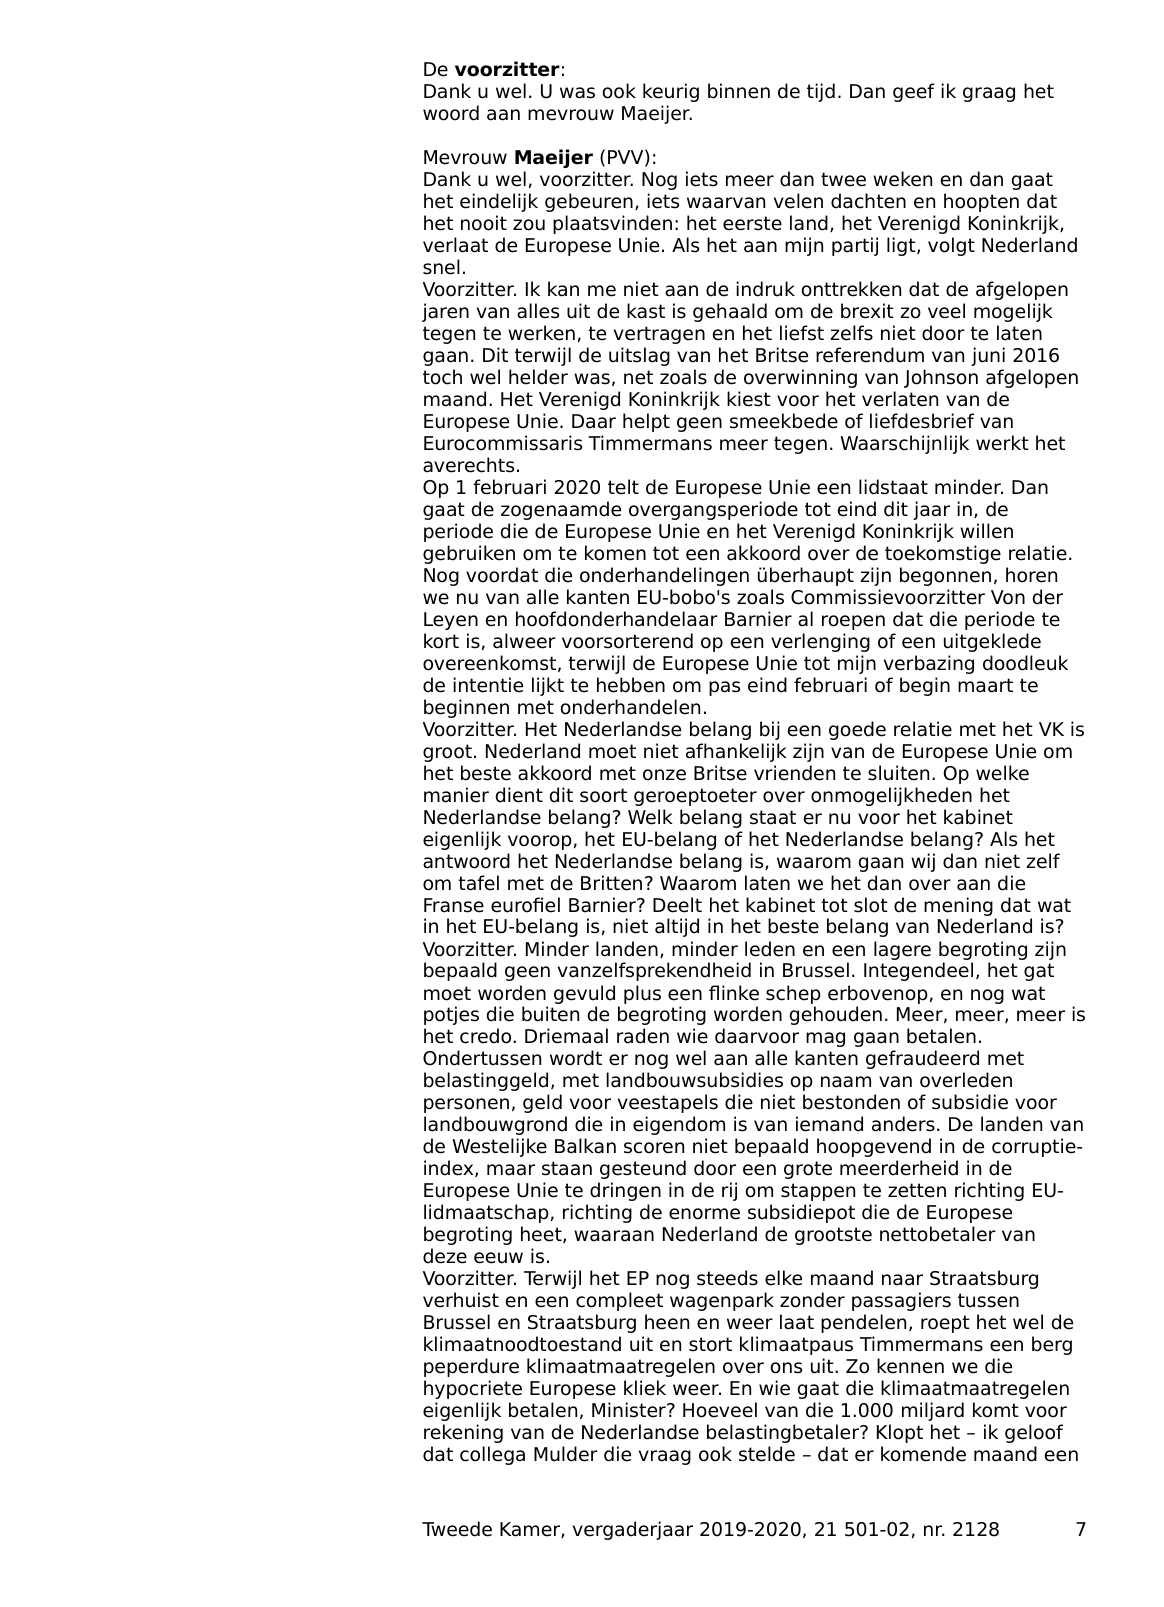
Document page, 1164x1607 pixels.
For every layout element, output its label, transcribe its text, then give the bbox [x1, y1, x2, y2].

text De voorzitter: [422, 59, 1087, 81]
text Op 1 februari 2020 telt de Europese Unie een lidstaat minder. Dan gaat de zogenaamde overgangsperiode tot eind dit jaar in, de periode die de Europese Unie en het Verenigd Koninkrijk willen gebruiken om te komen tot een akkoord over de toekomstige relatie. Nog voordat die onderhandelingen überhaupt zijn begonnen, horen we nu van alle kanten EU-bobo's zoals Commissievoorzitter Von der Leyen en hoofdonderhandelaar Barnier al roepen dat die periode te kort is, alweer voorsorterend op een verlenging of een uitgeklede overeenkomst, terwijl de Europese Unie tot mijn verbazing doodleuk de intentie lijkt te hebben om pas eind februari of begin maart te beginnen met onderhandelen. [422, 477, 1087, 719]
text Dank u wel. U was ook keurig binnen de tijd. Dan geef ik graag het woord aan mevrouw Maeijer. [422, 81, 1087, 125]
text Voorzitter. Het Nederlandse belang bij een goede relatie met het VK is groot. Nederland moet niet afhankelijk zijn van de Europese Unie om het beste akkoord met onze Britse vrienden te sluiten. Op welke manier dient dit soort geroeptoeter over onmogelijkheden het Nederlandse belang? Welk belang staat er nu voor het kabinet eigenlijk voorop, het EU-belang of het Nederlandse belang? Als het antwoord het Nederlandse belang is, waarom gaan wij dan niet zelf om tafel met de Britten? Waarom laten we het dan over aan die Franse eurofiel Barnier? Deelt het kabinet tot slot de mening dat wat in het EU-belang is, niet altijd in het beste belang van Nederland is? [422, 719, 1087, 938]
text Voorzitter. Minder landen, minder leden en een lagere begroting zijn bepaald geen vanzelfsprekendheid in Brussel. Integendeel, het gat moet worden gevuld plus een flinke schep erbovenop, en nog wat potjes die buiten de begroting worden gehouden. Meer, meer, meer is het credo. Driemaal raden wie daarvoor mag gaan betalen. Ondertussen wordt er nog wel aan alle kanten gefraudeerd met belastinggeld, met landbouwsubsidies op naam van overleden personen, geld voor veestapels die niet bestonden of subsidie voor landbouwgrond die in eigendom is van iemand anders. De landen van de Westelijke Balkan scoren niet bepaald hoopgevend in de corruptie-index, maar staan gesteund door een grote meerderheid in de Europese Unie te dringen in de rij om stappen te zetten richting EU-lidmaatschap, richting de enorme subsidiepot die de Europese begroting heet, waaraan Nederland de grootste nettobetaler van deze eeuw is. [422, 938, 1087, 1268]
text Dank u wel, voorzitter. Nog iets meer dan twee weken en dan gaat het eindelijk gebeuren, iets waarvan velen dachten en hoopten dat het nooit zou plaatsvinden: het eerste land, het Verenigd Koninkrijk, verlaat de Europese Unie. Als het aan mijn partij ligt, volgt Nederland snel. [422, 169, 1087, 279]
text Voorzitter. Ik kan me niet aan de indruk onttrekken dat de afgelopen jaren van alles uit de kast is gehaald om de brexit zo veel mogelijk tegen te werken, te vertragen en het liefst zelfs niet door te laten gaan. Dit terwijl de uitslag van het Britse referendum van juni 2016 toch wel helder was, net zoals de overwinning van Johnson afgelopen maand. Het Verenigd Koninkrijk kiest voor het verlaten van de Europese Unie. Daar helpt geen smeekbede of liefdesbrief van Eurocommissaris Timmermans meer tegen. Waarschijnlijk werkt het averechts. [422, 279, 1087, 477]
text Voorzitter. Terwijl het EP nog steeds elke maand naar Straatsburg verhuist en een compleet wagenpark zonder passagiers tussen Brussel en Straatsburg heen en weer laat pendelen, roept het wel de klimaatnoodtoestand uit en stort klimaatpaus Timmermans een berg peperdure klimaatmaatregelen over ons uit. Zo kennen we die hypocriete Europese kliek weer. En wie gaat die klimaatmaatregelen eigenlijk betalen, Minister? Hoeveel van die 1.000 miljard komt voor rekening van de Nederlandse belastingbetaler? Klopt het – ik geloof dat collega Mulder die vraag ook stelde – dat er komende maand een [422, 1268, 1087, 1466]
text Mevrouw Maeijer (PVV): [422, 147, 1087, 169]
